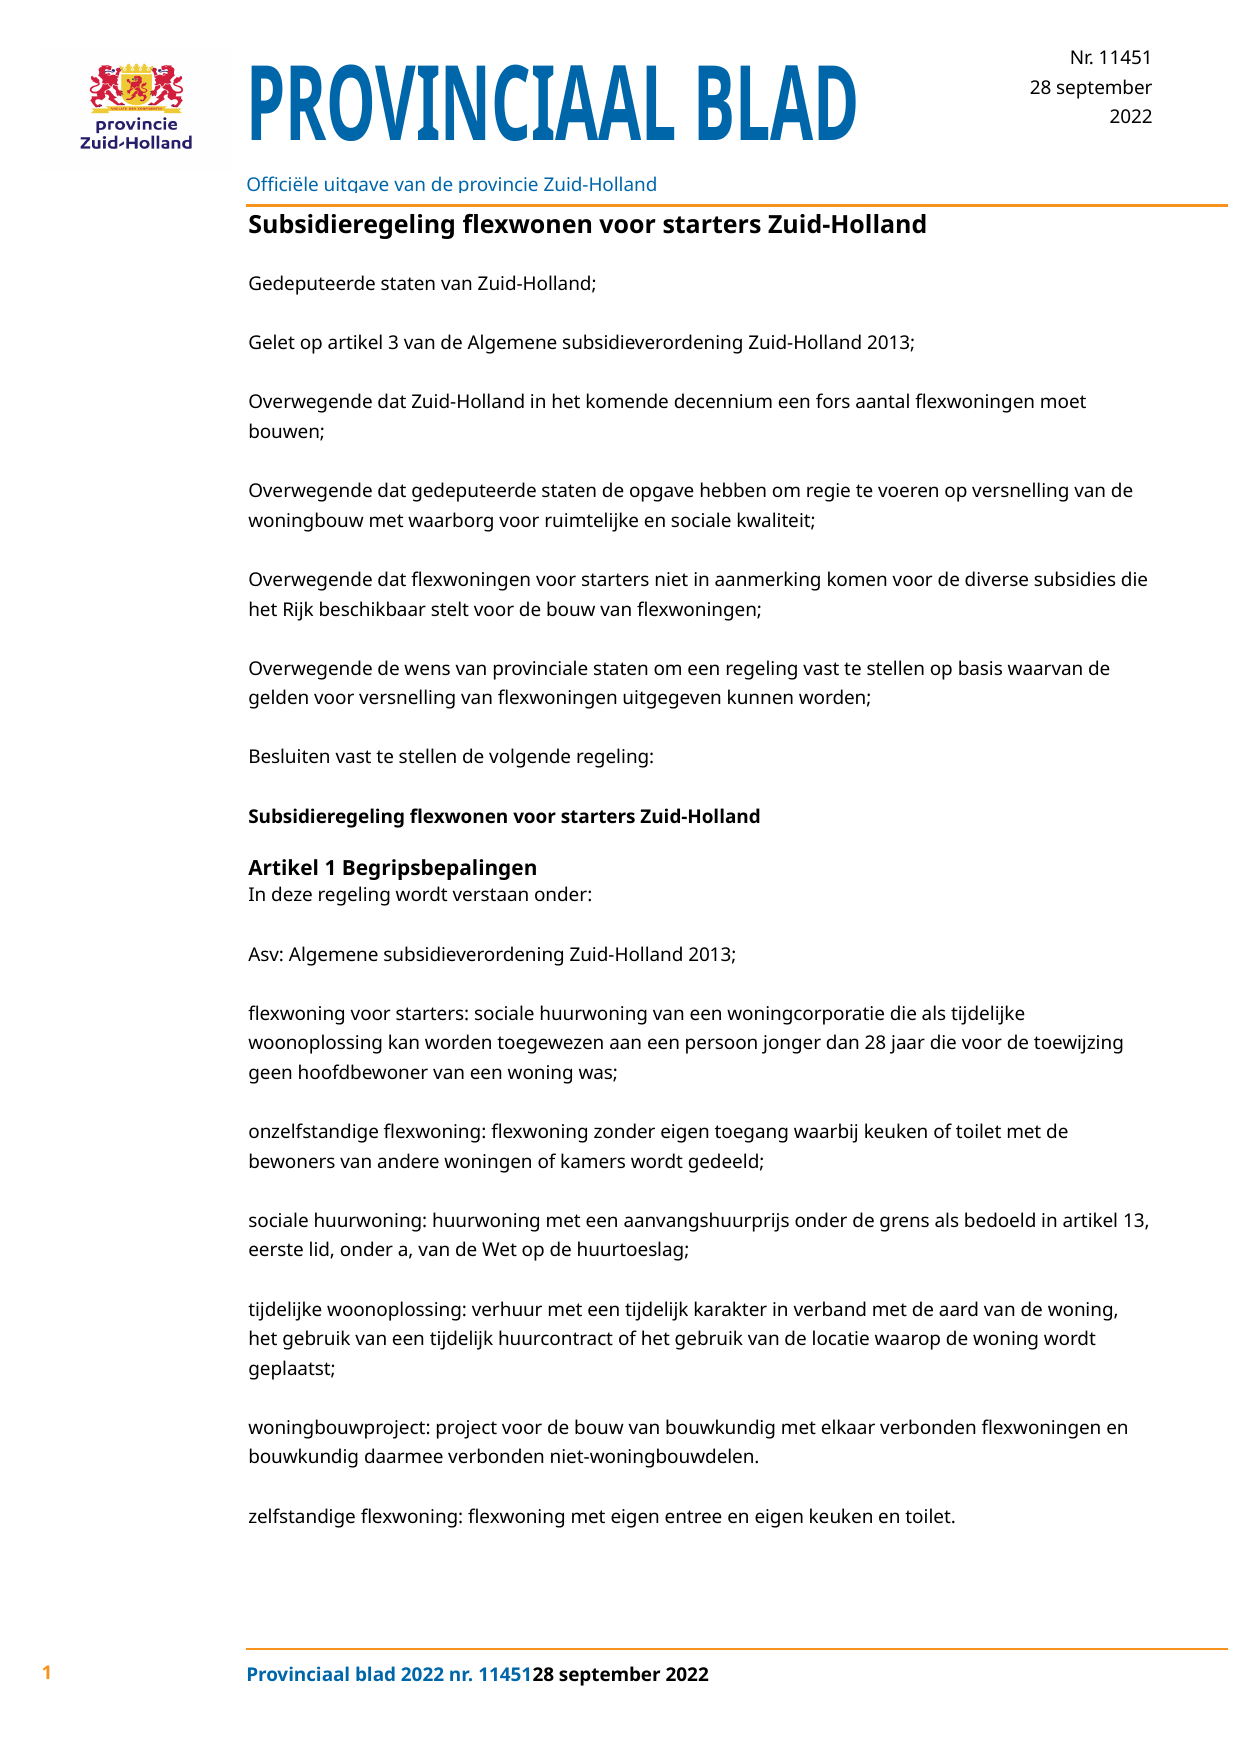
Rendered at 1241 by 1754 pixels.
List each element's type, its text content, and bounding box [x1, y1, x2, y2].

text flexwoning voor starters: sociale huurwoning van een woningcorporatie die als tijdelijke woonoplossing kan worden toegewezen aan een persoon jonger dan 28 jaar die voor de toewijzing geen hoofdbewoner van een woning was; [248, 1000, 1152, 1085]
text Subsidieregeling flexwonen voor starters Zuid-Holland [248, 803, 1152, 828]
text sociale huurwoning: huurwoning met een aanvangshuurprijs onder de grens als bedoeld in artikel 13, [248, 1207, 1152, 1233]
text onzelfstandige flexwoning: flexwoning zonder eigen toegang waarbij keuken of toilet met de bewoners van andere woningen of kamers wordt gedeeld; [248, 1118, 1152, 1174]
text eerste lid, onder a, van de Wet op de huurtoeslag; [248, 1237, 1152, 1262]
text Subsidieregeling flexwonen voor starters Zuid-Holland [248, 207, 1152, 241]
text Artikel 1 Begripsbepalingen [248, 853, 1152, 882]
text Gedeputeerde staten van Zuid-Holland; [248, 270, 1152, 296]
text zelfstandige flexwoning: flexwoning met eigen entree en eigen keuken en toilet. [248, 1503, 1152, 1529]
text bouwkundig daarmee verbonden niet-woningbouwdelen. [248, 1444, 1152, 1469]
text Asv: Algemene subsidieverordening Zuid-Holland 2013; [248, 941, 1152, 967]
picture [41, 47, 231, 172]
text Overwegende dat gedeputeerde staten de opgave hebben om regie te voeren op versnelling van de woningbouw met waarborg voor ruimtelijke en sociale kwaliteit; [248, 477, 1152, 533]
text Overwegende de wens van provinciale staten om een regeling vast te stellen op basis waarvan de gelden voor versnelling van flexwoningen uitgegeven kunnen worden; [248, 655, 1152, 710]
text woningbouwproject: project voor de bouw van bouwkundig met elkaar verbonden flexwoningen en [248, 1414, 1152, 1440]
text Gelet op artikel 3 van de Algemene subsidieverordening Zuid-Holland 2013; [248, 329, 1152, 355]
text In deze regeling wordt verstaan onder: [248, 882, 1152, 907]
text Besluiten vast te stellen de volgende regeling: [248, 744, 1152, 769]
text Overwegende dat flexwoningen voor starters niet in aanmerking komen voor de diverse subsidies die het Rijk beschikbaar stelt voor de bouw van flexwoningen; [248, 566, 1152, 621]
text Overwegende dat Zuid-Holland in het komende decennium een fors aantal flexwoningen moet bouwen; [248, 389, 1152, 444]
text tijdelijke woonoplossing: verhuur met een tijdelijk karakter in verband met de aard van de woning, het gebruik van een tijdelijk huurcontract of het gebruik van de locatie waarop de woning wordt geplaatst; [248, 1296, 1152, 1381]
